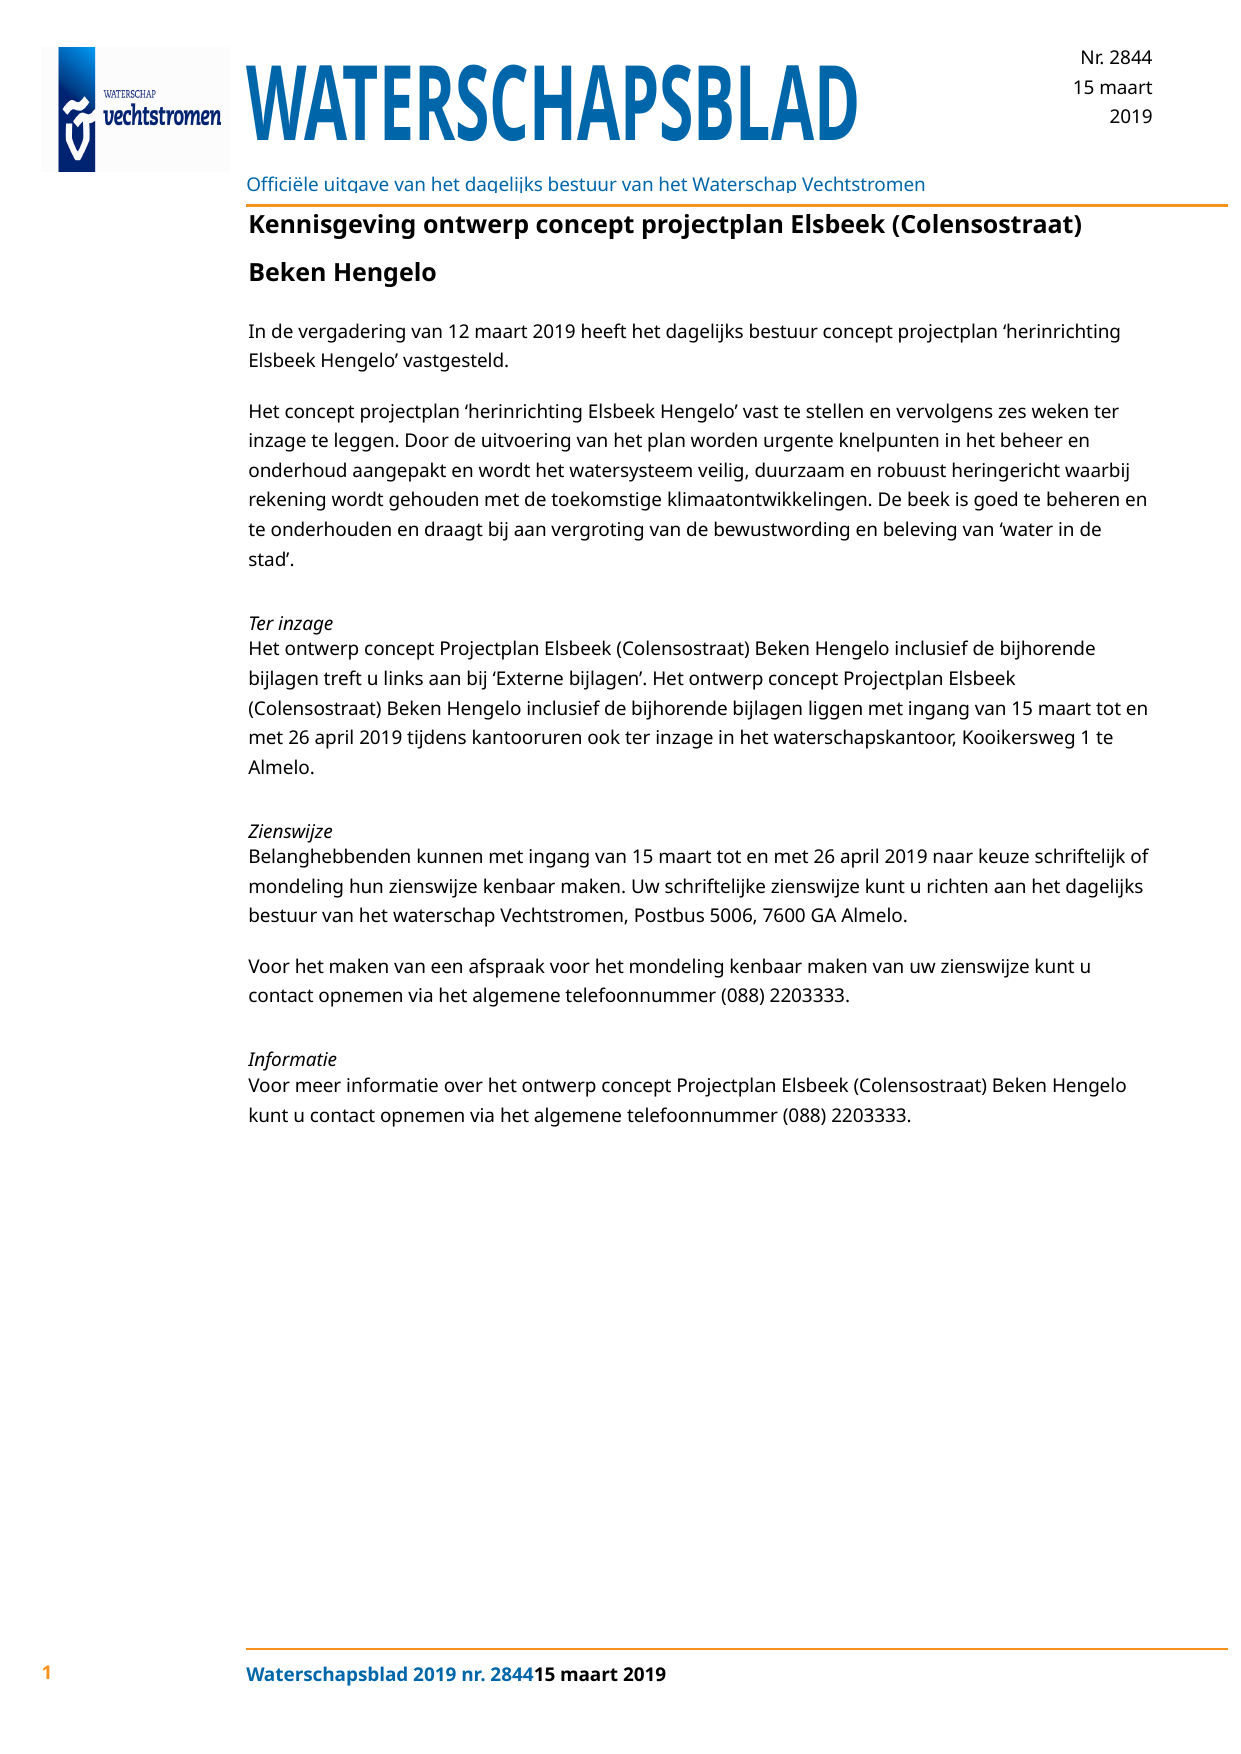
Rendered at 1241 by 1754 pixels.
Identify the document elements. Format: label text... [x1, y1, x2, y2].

text Kennisgeving ontwerp concept projectplan Elsbeek (Colensostraat) Beken Hengelo [248, 207, 1152, 288]
text Het ontwerp concept Projectplan Elsbeek (Colensostraat) Beken Hengelo inclusief de bijhorende bijlagen treft u links aan bij ‘Externe bijlagen’. Het ontwerp concept Projectplan Elsbeek (Colensostraat) Beken Hengelo inclusief de bijhorende bijlagen liggen met ingang van 15 maart tot en met 26 april 2019 tijdens kantooruren ook ter inzage in het waterschapskantoor, Kooikersweg 1 te Almelo. [248, 636, 1152, 779]
text Belanghebbenden kunnen met ingang van 15 maart tot en met 26 april 2019 naar keuze schriftelijk of mondeling hun zienswijze kenbaar maken. Uw schriftelijke zienswijze kunt u richten aan het dagelijks bestuur van het waterschap Vechtstromen, Postbus 5006, 7600 GA Almelo. [248, 843, 1152, 928]
picture [41, 47, 231, 172]
text Voor meer informatie over het ontwerp concept Projectplan Elsbeek (Colensostraat) Beken Hengelo kunt u contact opnemen via het algemene telefoonnummer (088) 2203333. [248, 1072, 1152, 1128]
text Zienswijze [248, 818, 1152, 843]
text Ter inzage [248, 610, 1152, 636]
text In de vergadering van 12 maart 2019 heeft het dagelijks bestuur concept projectplan ‘herinrichting Elsbeek Hengelo’ vastgesteld. [248, 318, 1152, 373]
text Informatie [248, 1047, 1152, 1072]
text Het concept projectplan ‘herinrichting Elsbeek Hengelo’ vast te stellen en vervolgens zes weken ter inzage te leggen. Door de uitvoering van het plan worden urgente knelpunten in het beheer en onderhoud aangepakt en wordt het watersysteem veilig, duurzaam en robuust heringericht waarbij rekening wordt gehouden met de toekomstige klimaatontwikkelingen. De beek is goed te beheren en te onderhouden en draagt bij aan vergroting van de bewustwording en beleving van ‘water in de stad’. [248, 398, 1152, 572]
text Voor het maken van een afspraak voor het mondeling kenbaar maken van uw zienswijze kunt u contact opnemen via het algemene telefoonnummer (088) 2203333. [248, 953, 1152, 1008]
